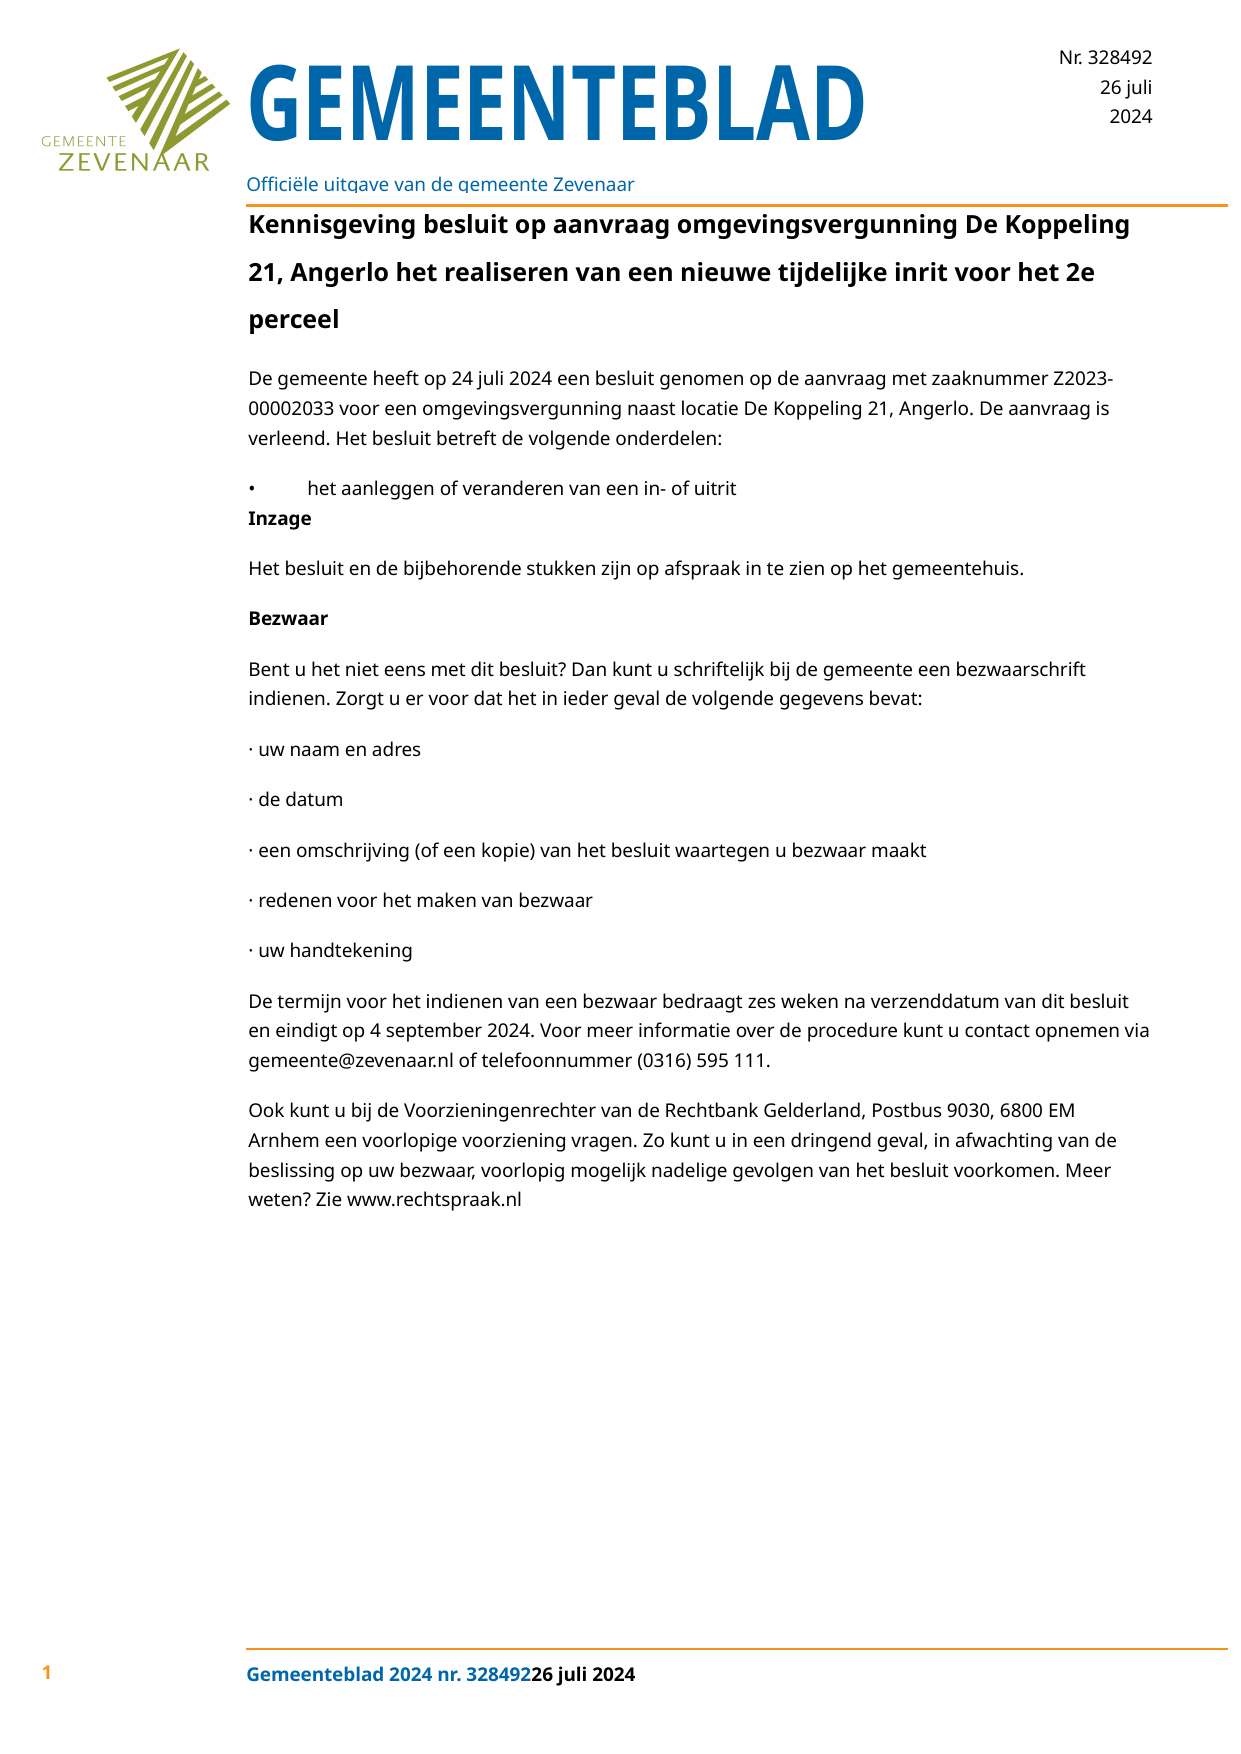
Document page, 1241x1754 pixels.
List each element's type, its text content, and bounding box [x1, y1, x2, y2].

list het aanleggen of veranderen van een in- of uitrit [248, 475, 1152, 501]
text · redenen voor het maken van bezwaar [248, 887, 1152, 913]
text · uw naam en adres [248, 736, 1152, 762]
text · uw handtekening [248, 938, 1152, 963]
text De gemeente heeft op 24 juli 2024 een besluit genomen op de aanvraag met zaaknummer Z2023-00002033 voor een omgevingsvergunning naast locatie De Koppeling 21, Angerlo. De aanvraag is verleend. Het besluit betreft de volgende onderdelen: [248, 366, 1152, 450]
text Ook kunt u bij de Voorzieningenrechter van de Rechtbank Gelderland, Postbus 9030, 6800 EM Arnhem een voorlopige voorziening vragen. Zo kunt u in een dringend geval, in afwachting van de beslissing op uw bezwaar, voorlopig mogelijk nadelige gevolgen van het besluit voorkomen. Meer weten? Zie www.rechtspraak.nl [248, 1098, 1152, 1212]
text Bezwaar [248, 606, 1152, 631]
text · een omschrijving (of een kopie) van het besluit waartegen u bezwaar maakt [248, 837, 1152, 862]
picture [41, 47, 231, 172]
text Inzage [248, 505, 1152, 530]
text Het besluit en de bijbehorende stukken zijn op afspraak in te zien op het gemeentehuis. [248, 555, 1152, 581]
text · de datum [248, 786, 1152, 812]
text Bent u het niet eens met dit besluit? Dan kunt u schriftelijk bij de gemeente een bezwaarschrift indienen. Zorgt u er voor dat het in ieder geval de volgende gegevens bevat: [248, 656, 1152, 711]
text Kennisgeving besluit op aanvraag omgevingsvergunning De Koppeling 21, Angerlo het realiseren van een nieuwe tijdelijke inrit voor het 2e perceel [248, 207, 1152, 336]
text De termijn voor het indienen van een bezwaar bedraagt zes weken na verzenddatum van dit besluit en eindigt op 4 september 2024. Voor meer informatie over de procedure kunt u contact opnemen via gemeente@zevenaar.nl of telefoonnummer (0316) 595 111. [248, 988, 1152, 1073]
